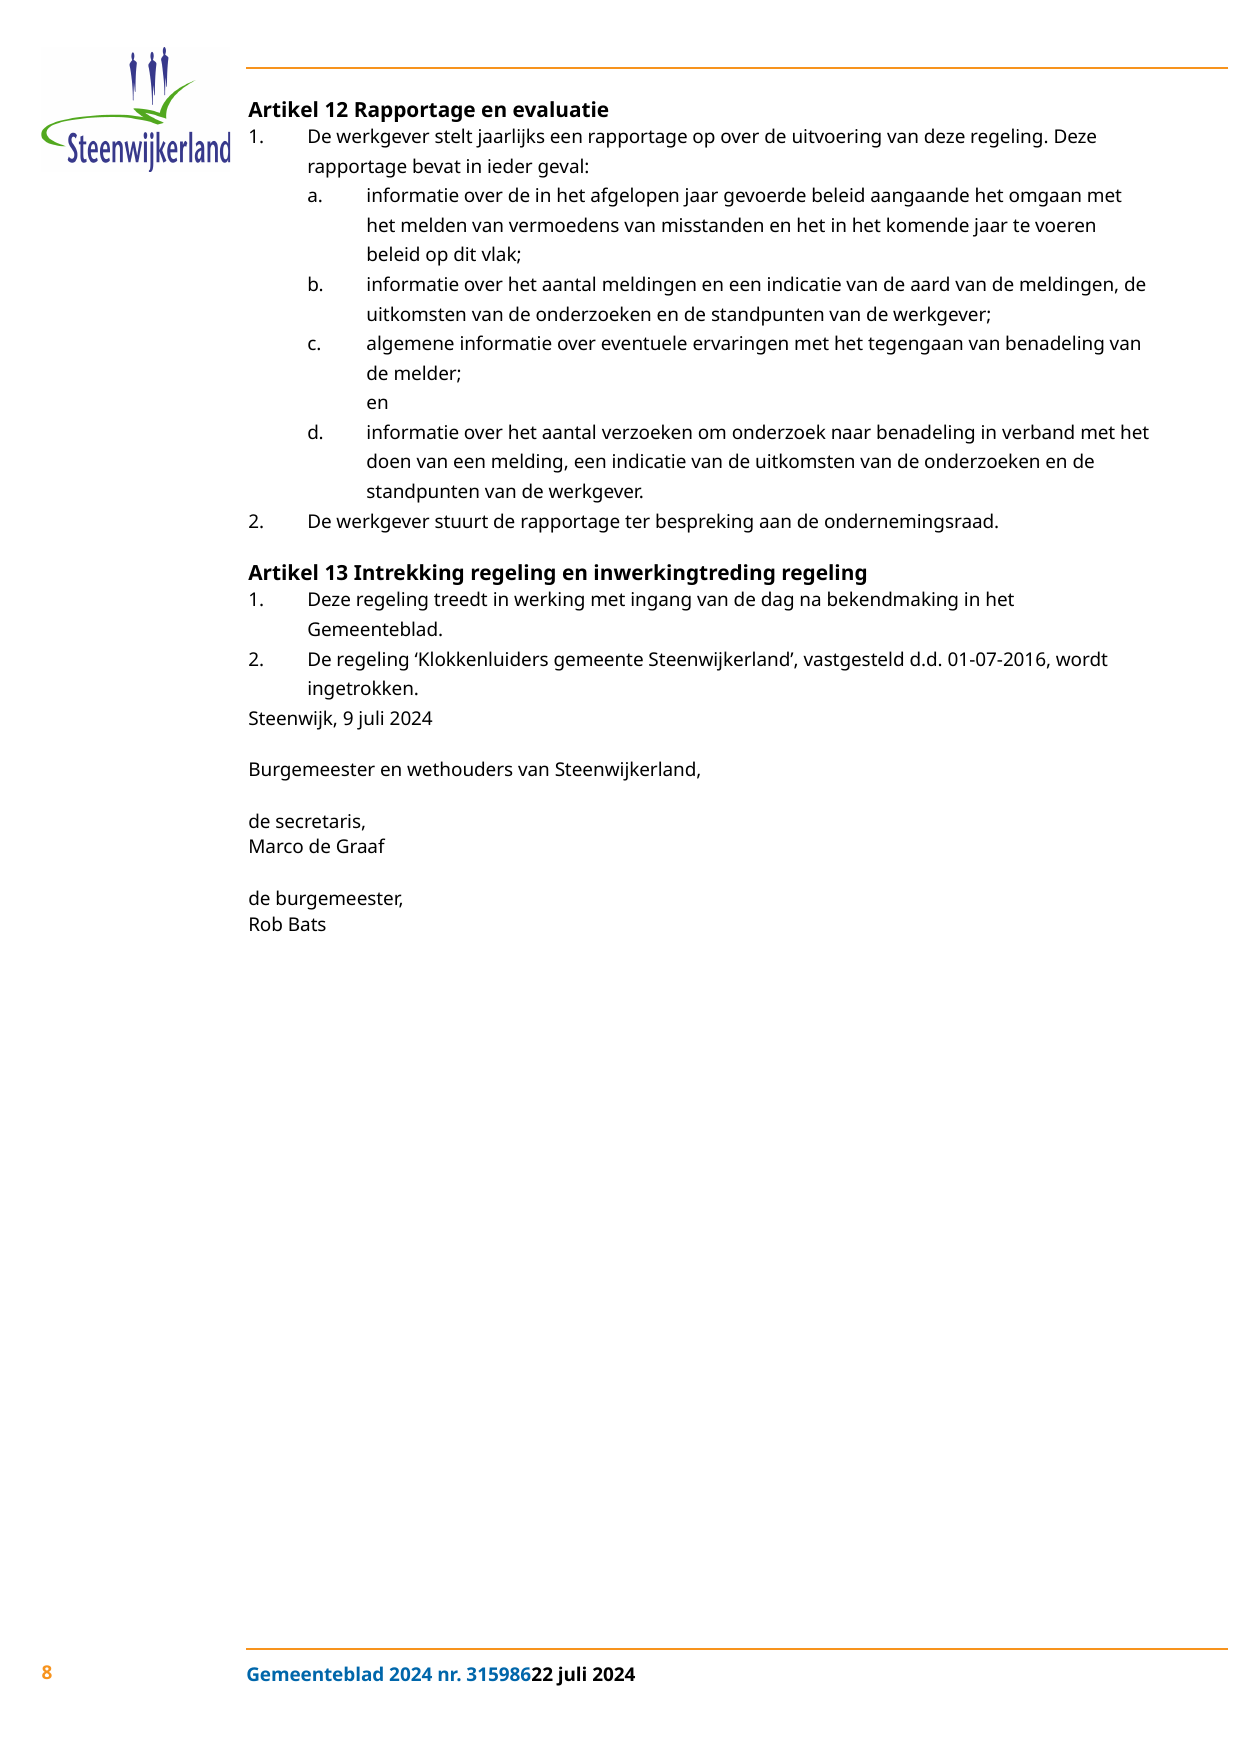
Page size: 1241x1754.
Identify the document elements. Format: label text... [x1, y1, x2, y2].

list De werkgever stuurt de rapportage ter bespreking aan de ondernemingsraad. [248, 508, 1152, 533]
list De werkgever stelt jaarlijks een rapportage op over de uitvoering van deze regeling. Deze rapportage bevat in ieder geval: [248, 123, 1152, 178]
list algemene informatie over eventuele ervaringen met het tegengaan van benadeling van de melder; [307, 330, 1152, 386]
text Burgemeester en wethouders van Steenwijkerland, [248, 756, 1152, 782]
list informatie over het aantal meldingen en een indicatie van de aard van de meldingen, de uitkomsten van de onderzoeken en de standpunten van de werkgever; [307, 271, 1152, 326]
picture [41, 47, 231, 172]
list Deze regeling treedt in werking met ingang van de dag na bekendmaking in het Gemeenteblad. [248, 587, 1152, 642]
list informatie over het aantal verzoeken om onderzoek naar benadeling in verband met het doen van een melding, een indicatie van de uitkomsten van de onderzoeken en de standpunten van de werkgever. [307, 419, 1152, 504]
text de secretaris, [248, 808, 1152, 834]
text Artikel 13 Intrekking regeling en inwerkingtreding regeling [248, 558, 1152, 587]
list en [307, 389, 1152, 415]
text Rob Bats [248, 911, 1152, 937]
list De regeling ‘Klokkenluiders gemeente Steenwijkerland’, vastgesteld d.d. 01-07-2016, wordt ingetrokken. [248, 646, 1152, 701]
text Artikel 12 Rapportage en evaluatie [248, 95, 1152, 123]
text Marco de Graaf [248, 834, 1152, 859]
list informatie over de in het afgelopen jaar gevoerde beleid aangaande het omgaan met het melden van vermoedens van misstanden en het in het komende jaar te voeren beleid op dit vlak; [307, 182, 1152, 267]
text Steenwijk, 9 juli 2024 [248, 705, 1152, 731]
text de burgemeester, [248, 885, 1152, 911]
